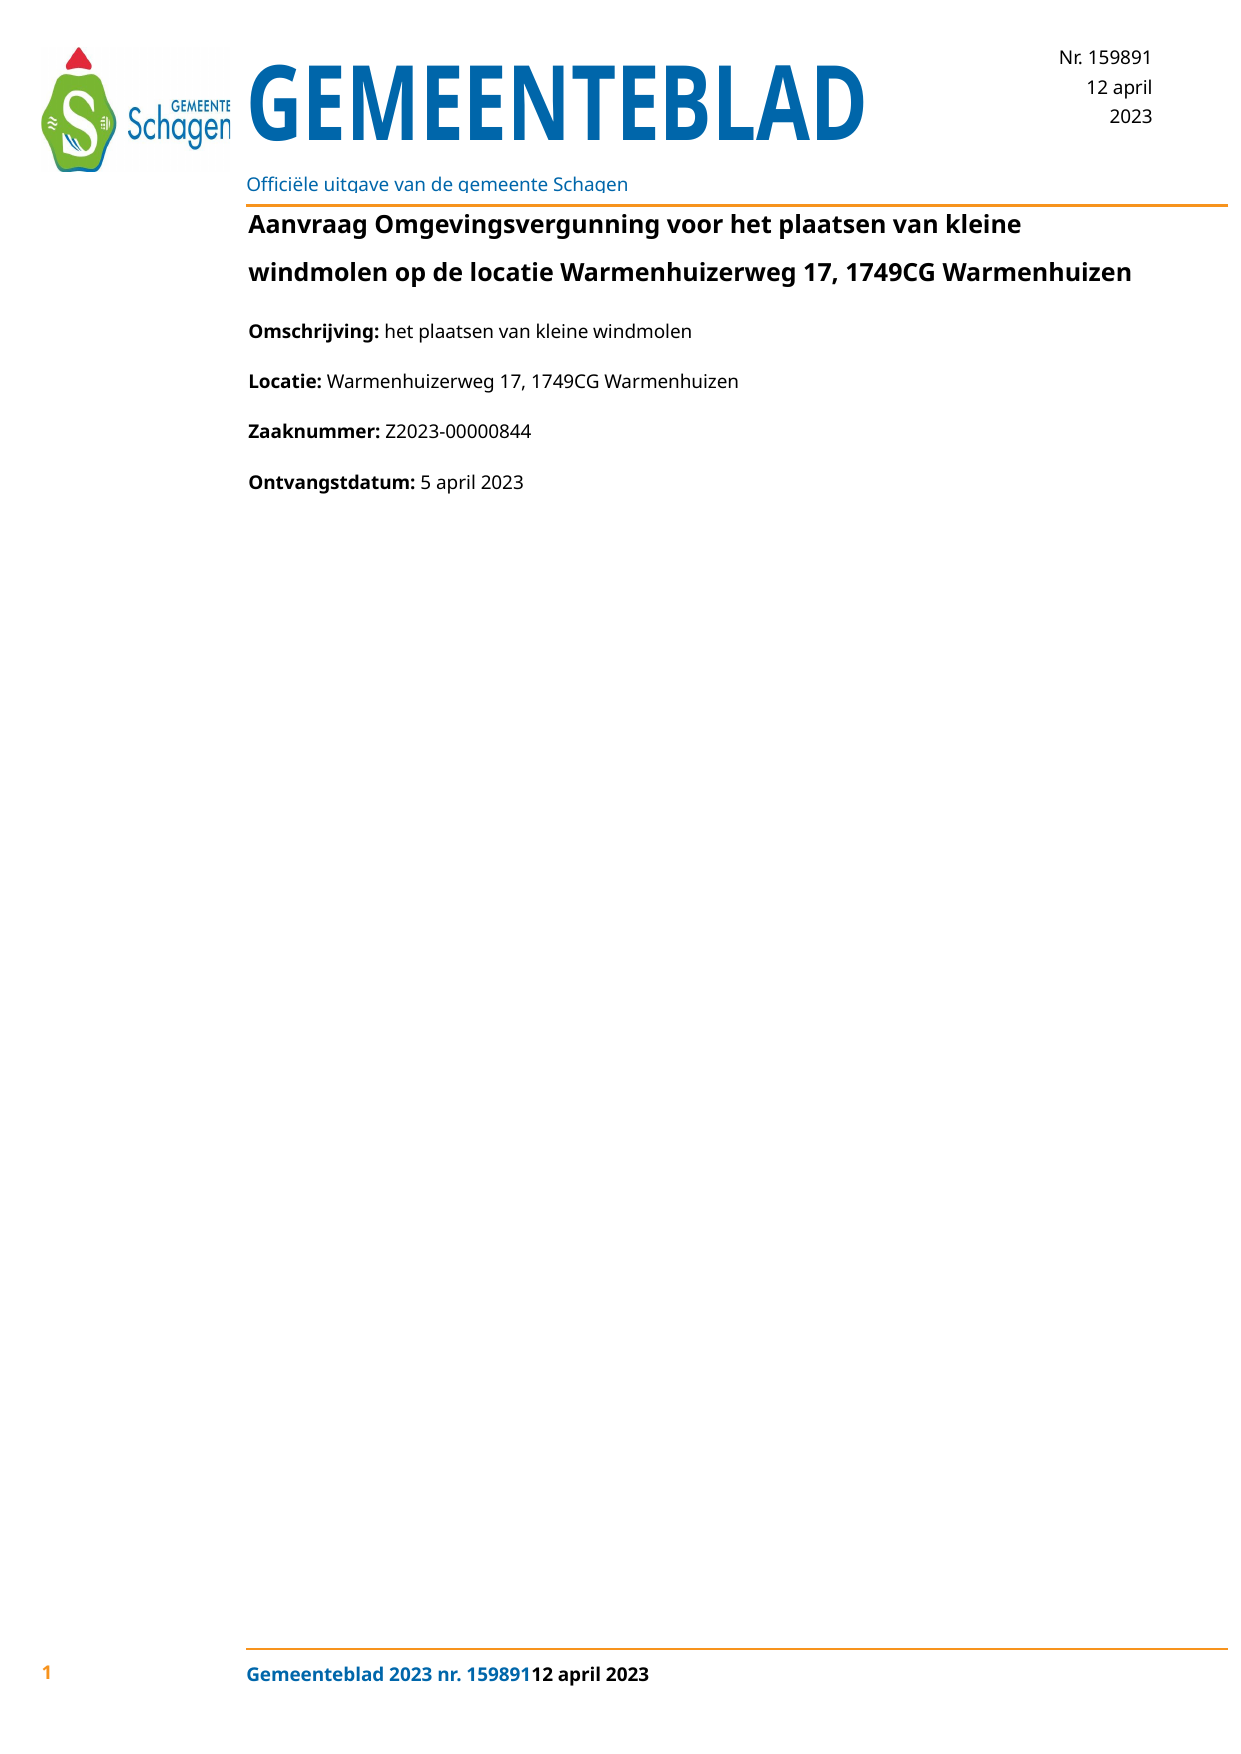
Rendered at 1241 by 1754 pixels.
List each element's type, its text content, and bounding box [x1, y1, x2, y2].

text Aanvraag Omgevingsvergunning voor het plaatsen van kleine windmolen op de locatie Warmenhuizerweg 17, 1749CG Warmenhuizen [248, 207, 1152, 288]
text Omschrijving: het plaatsen van kleine windmolen [248, 318, 1152, 344]
picture [41, 47, 231, 172]
text Ontvangstdatum: 5 april 2023 [248, 469, 1152, 495]
text Locatie: Warmenhuizerweg 17, 1749CG Warmenhuizen [248, 368, 1152, 394]
text Zaaknummer: Z2023-00000844 [248, 419, 1152, 444]
